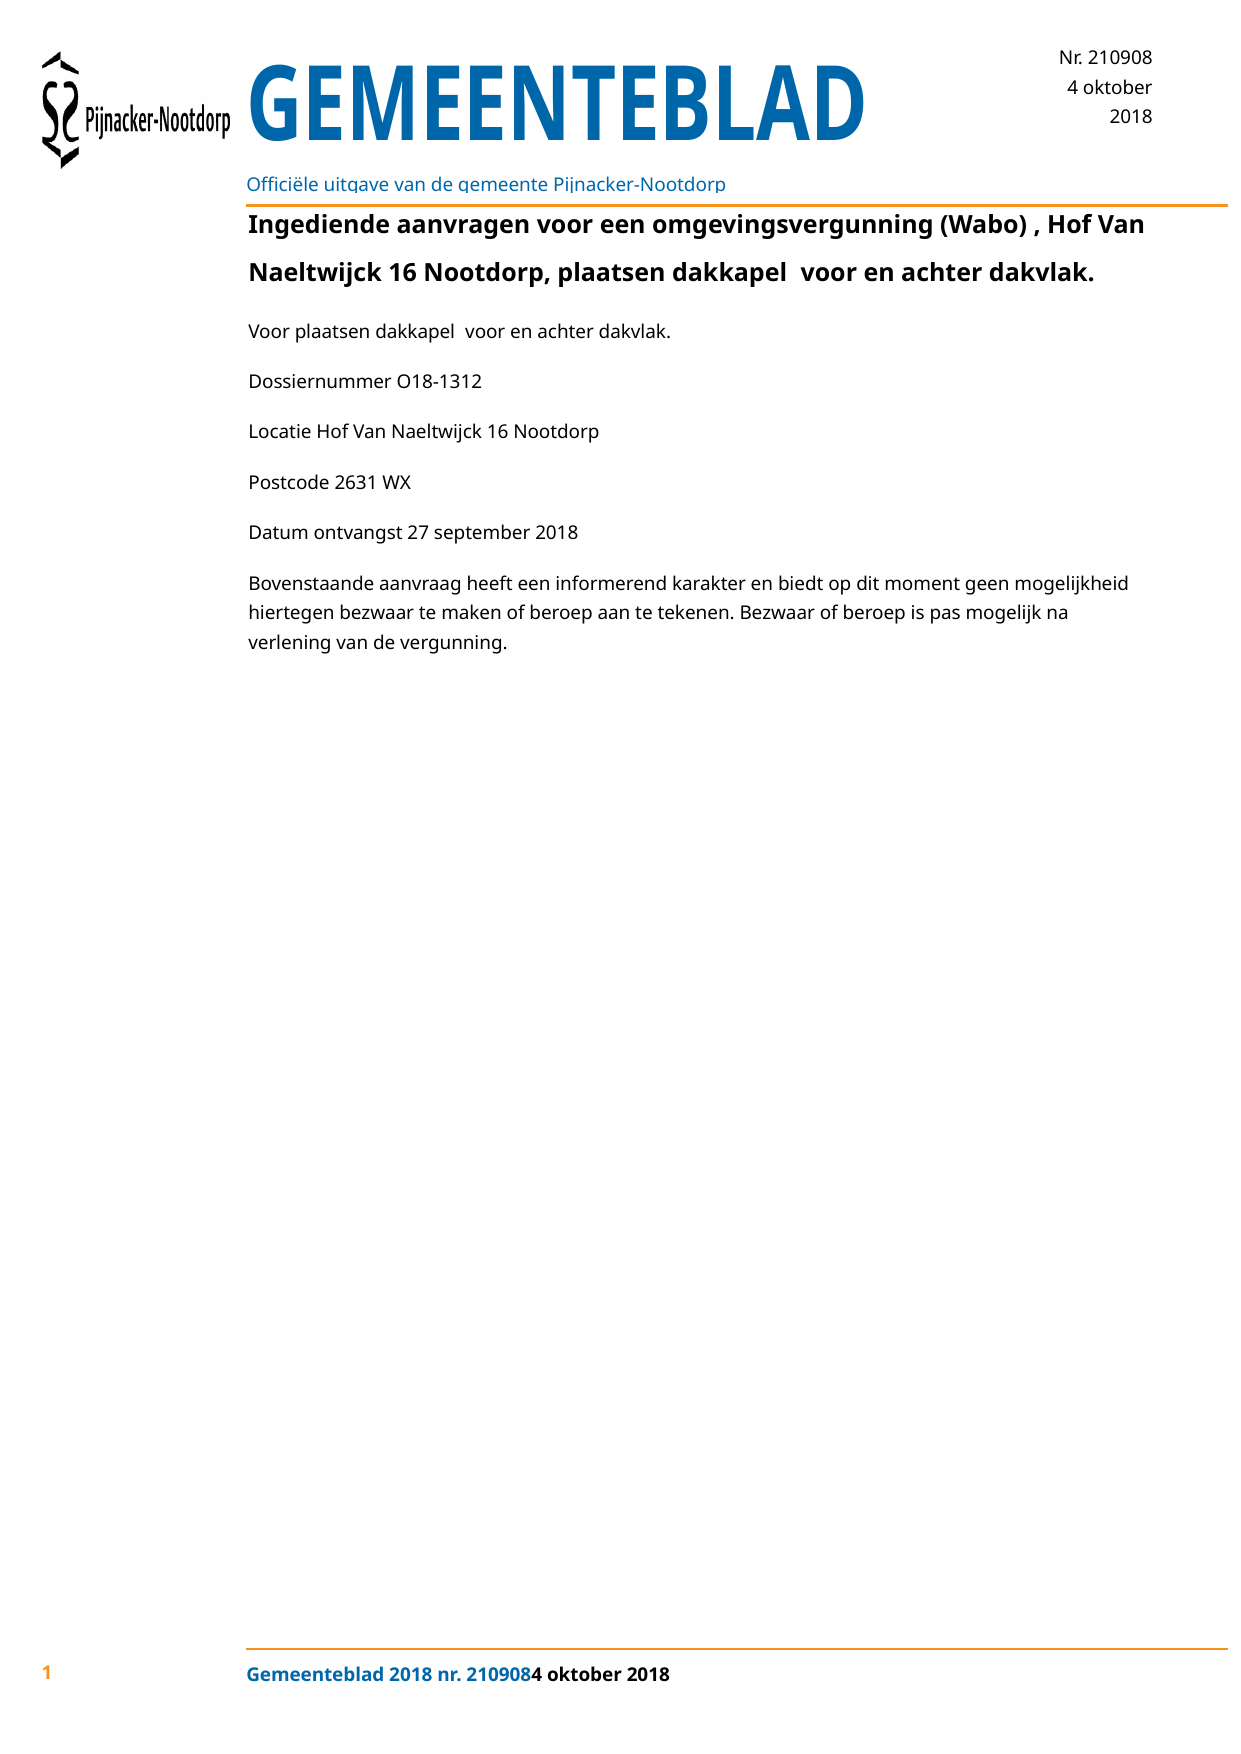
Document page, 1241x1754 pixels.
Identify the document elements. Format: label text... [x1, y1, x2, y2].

text Ingediende aanvragen voor een omgevingsvergunning (Wabo) , Hof Van Naeltwijck 16 Nootdorp, plaatsen dakkapel voor en achter dakvlak. [248, 207, 1152, 288]
picture [41, 47, 231, 172]
text Locatie Hof Van Naeltwijck 16 Nootdorp [248, 419, 1152, 444]
text Dossiernummer O18-1312 [248, 368, 1152, 394]
text Datum ontvangst 27 september 2018 [248, 519, 1152, 545]
text Postcode 2631 WX [248, 469, 1152, 495]
text Voor plaatsen dakkapel voor en achter dakvlak. [248, 318, 1152, 344]
text Bovenstaande aanvraag heeft een informerend karakter en biedt op dit moment geen mogelijkheid hiertegen bezwaar te maken of beroep aan te tekenen. Bezwaar of beroep is pas mogelijk na verlening van de vergunning. [248, 570, 1152, 655]
